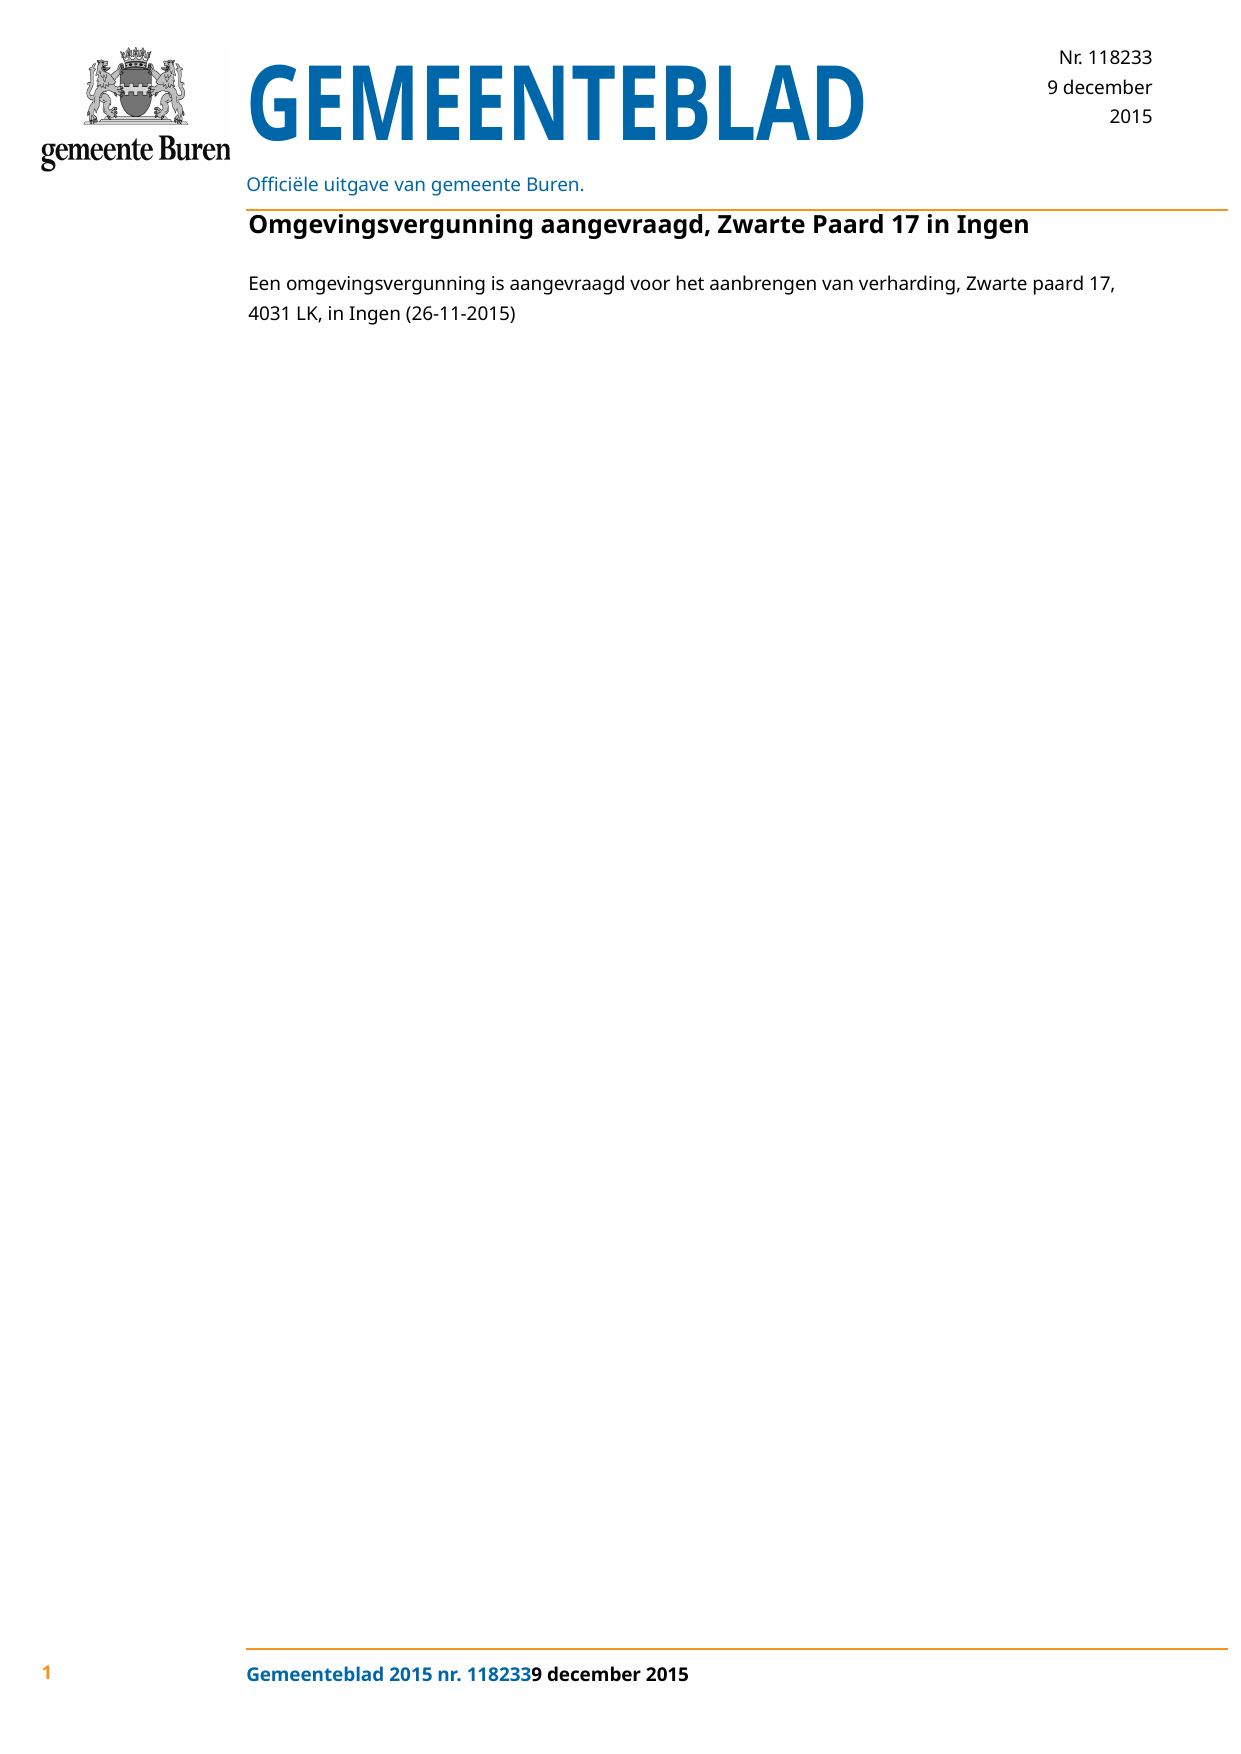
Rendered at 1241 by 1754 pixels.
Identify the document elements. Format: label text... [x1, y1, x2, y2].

text Een omgevingsvergunning is aangevraagd voor het aanbrengen van verharding, Zwarte paard 17, 4031 LK, in Ingen (26-11-2015) [248, 270, 1152, 326]
picture [41, 47, 231, 172]
text Omgevingsvergunning aangevraagd, Zwarte Paard 17 in Ingen [248, 211, 1152, 241]
